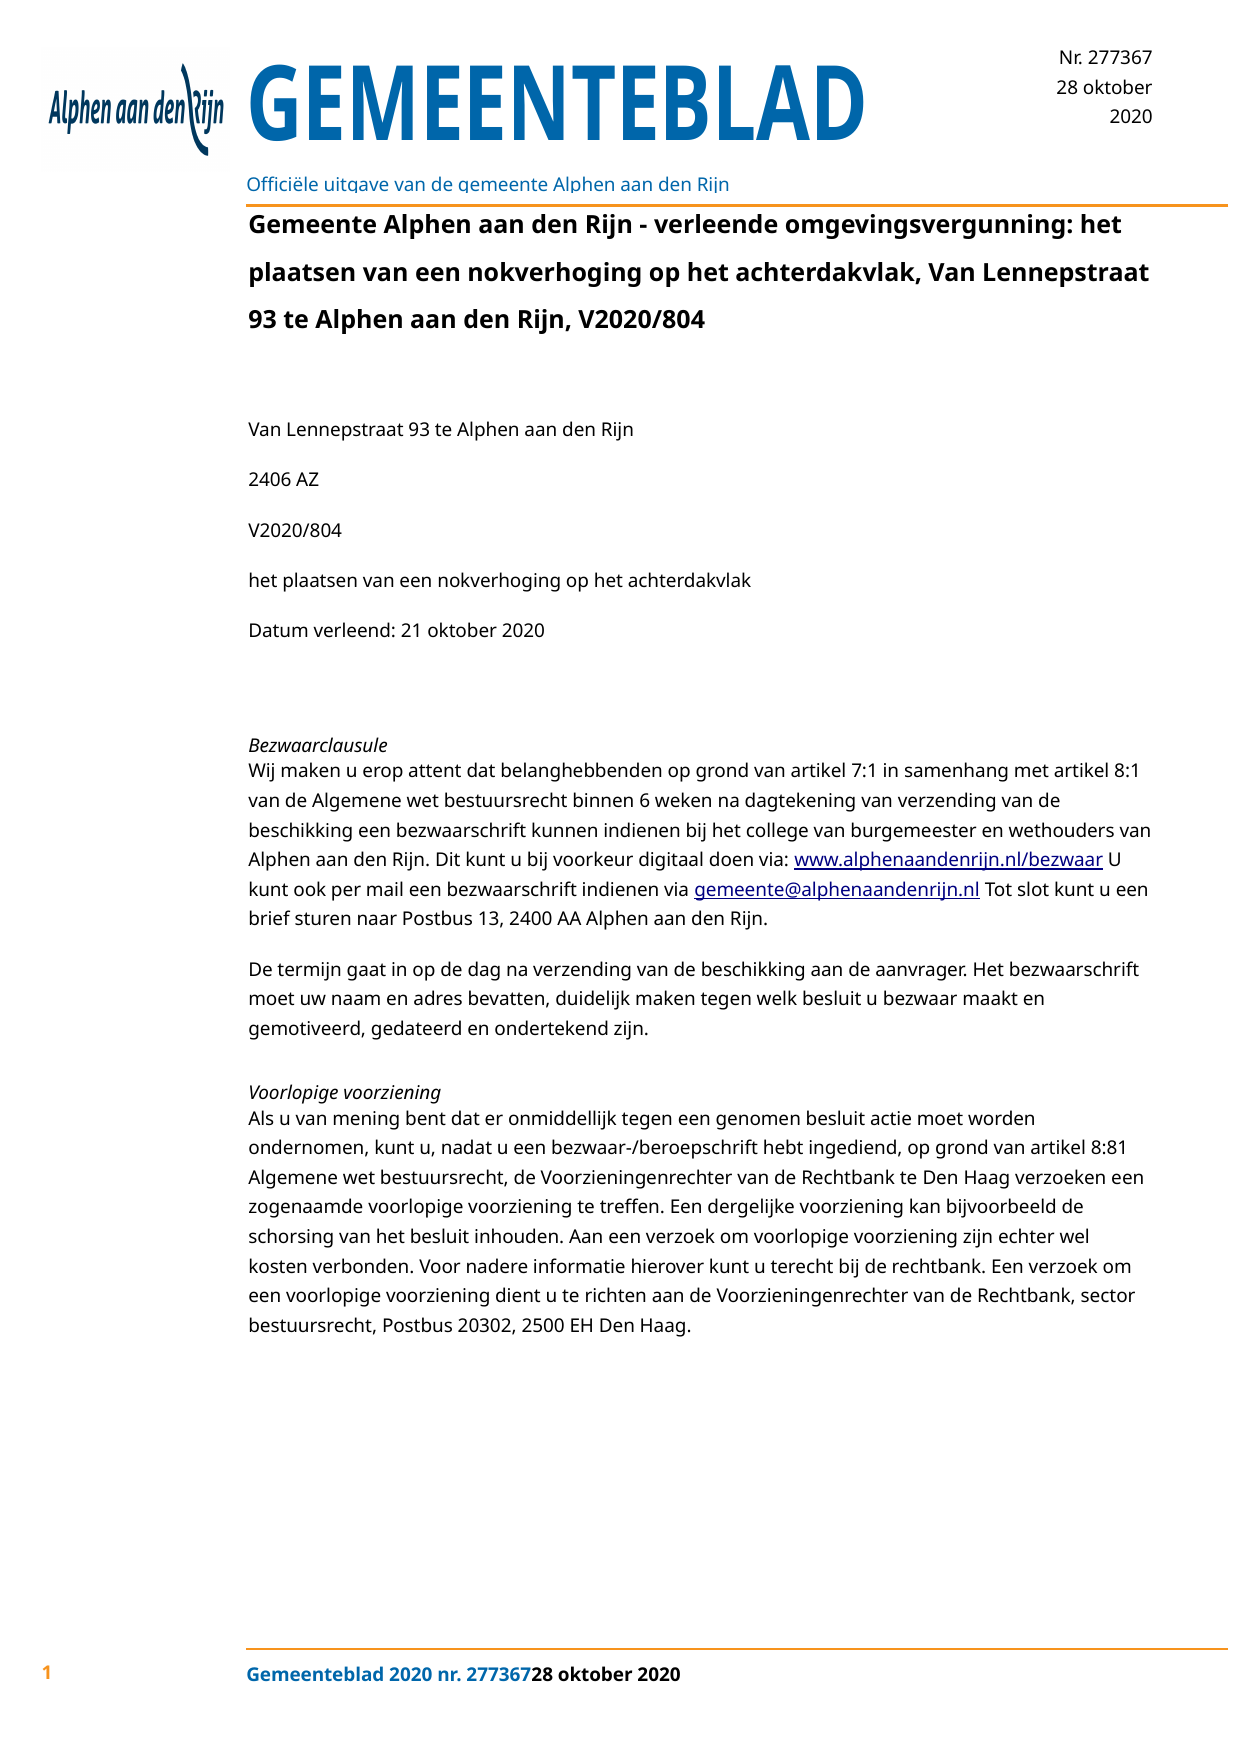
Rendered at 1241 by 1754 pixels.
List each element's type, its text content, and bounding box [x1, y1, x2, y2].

text Als u van mening bent dat er onmiddellijk tegen een genomen besluit actie moet worden ondernomen, kunt u, nadat u een bezwaar-/beroepschrift hebt ingediend, op grond van artikel 8:81 Algemene wet bestuursrecht, de Voorzieningenrechter van de Rechtbank te Den Haag verzoeken een zogenaamde voorlopige voorziening te treffen. Een dergelijke voorziening kan bijvoorbeeld de schorsing van het besluit inhouden. Aan een verzoek om voorlopige voorziening zijn echter wel kosten verbonden. Voor nadere informatie hierover kunt u terecht bij de rechtbank. Een verzoek om een voorlopige voorziening dient u te richten aan de Voorzieningenrechter van de Rechtbank, sector bestuursrecht, Postbus 20302, 2500 EH Den Haag. [248, 1105, 1152, 1338]
picture [41, 47, 231, 172]
text Bezwaarclausule [248, 732, 1152, 758]
text het plaatsen van een nokverhoging op het achterdakvlak [248, 567, 1152, 593]
text 2406 AZ [248, 466, 1152, 492]
text V2020/804 [248, 517, 1152, 542]
text Datum verleend: 21 oktober 2020 [248, 618, 1152, 643]
text Van Lennepstraat 93 te Alphen aan den Rijn [248, 416, 1152, 442]
text Voorlopige voorziening [248, 1079, 1152, 1105]
text Gemeente Alphen aan den Rijn - verleende omgevingsvergunning: het plaatsen van een nokverhoging op het achterdakvlak, Van Lennepstraat 93 te Alphen aan den Rijn, V2020/804 [248, 207, 1152, 336]
text De termijn gaat in op de dag na verzending van de beschikking aan de aanvrager. Het bezwaarschrift moet uw naam en adres bevatten, duidelijk maken tegen welk besluit u bezwaar maakt en gemotiveerd, gedateerd en ondertekend zijn. [248, 956, 1152, 1041]
text Wij maken u erop attent dat belanghebbenden op grond van artikel 7:1 in samenhang met artikel 8:1 van de Algemene wet bestuursrecht binnen 6 weken na dagtekening van verzending van de beschikking een bezwaarschrift kunnen indienen bij het college van burgemeester en wethouders van Alphen aan den Rijn. Dit kunt u bij voorkeur digitaal doen via: www.alphenaandenrijn.nl/bezwaar U kunt ook per mail een bezwaarschrift indienen via gemeente@alphenaandenrijn.nl Tot slot kunt u een brief sturen naar Postbus 13, 2400 AA Alphen aan den Rijn. [248, 758, 1152, 931]
